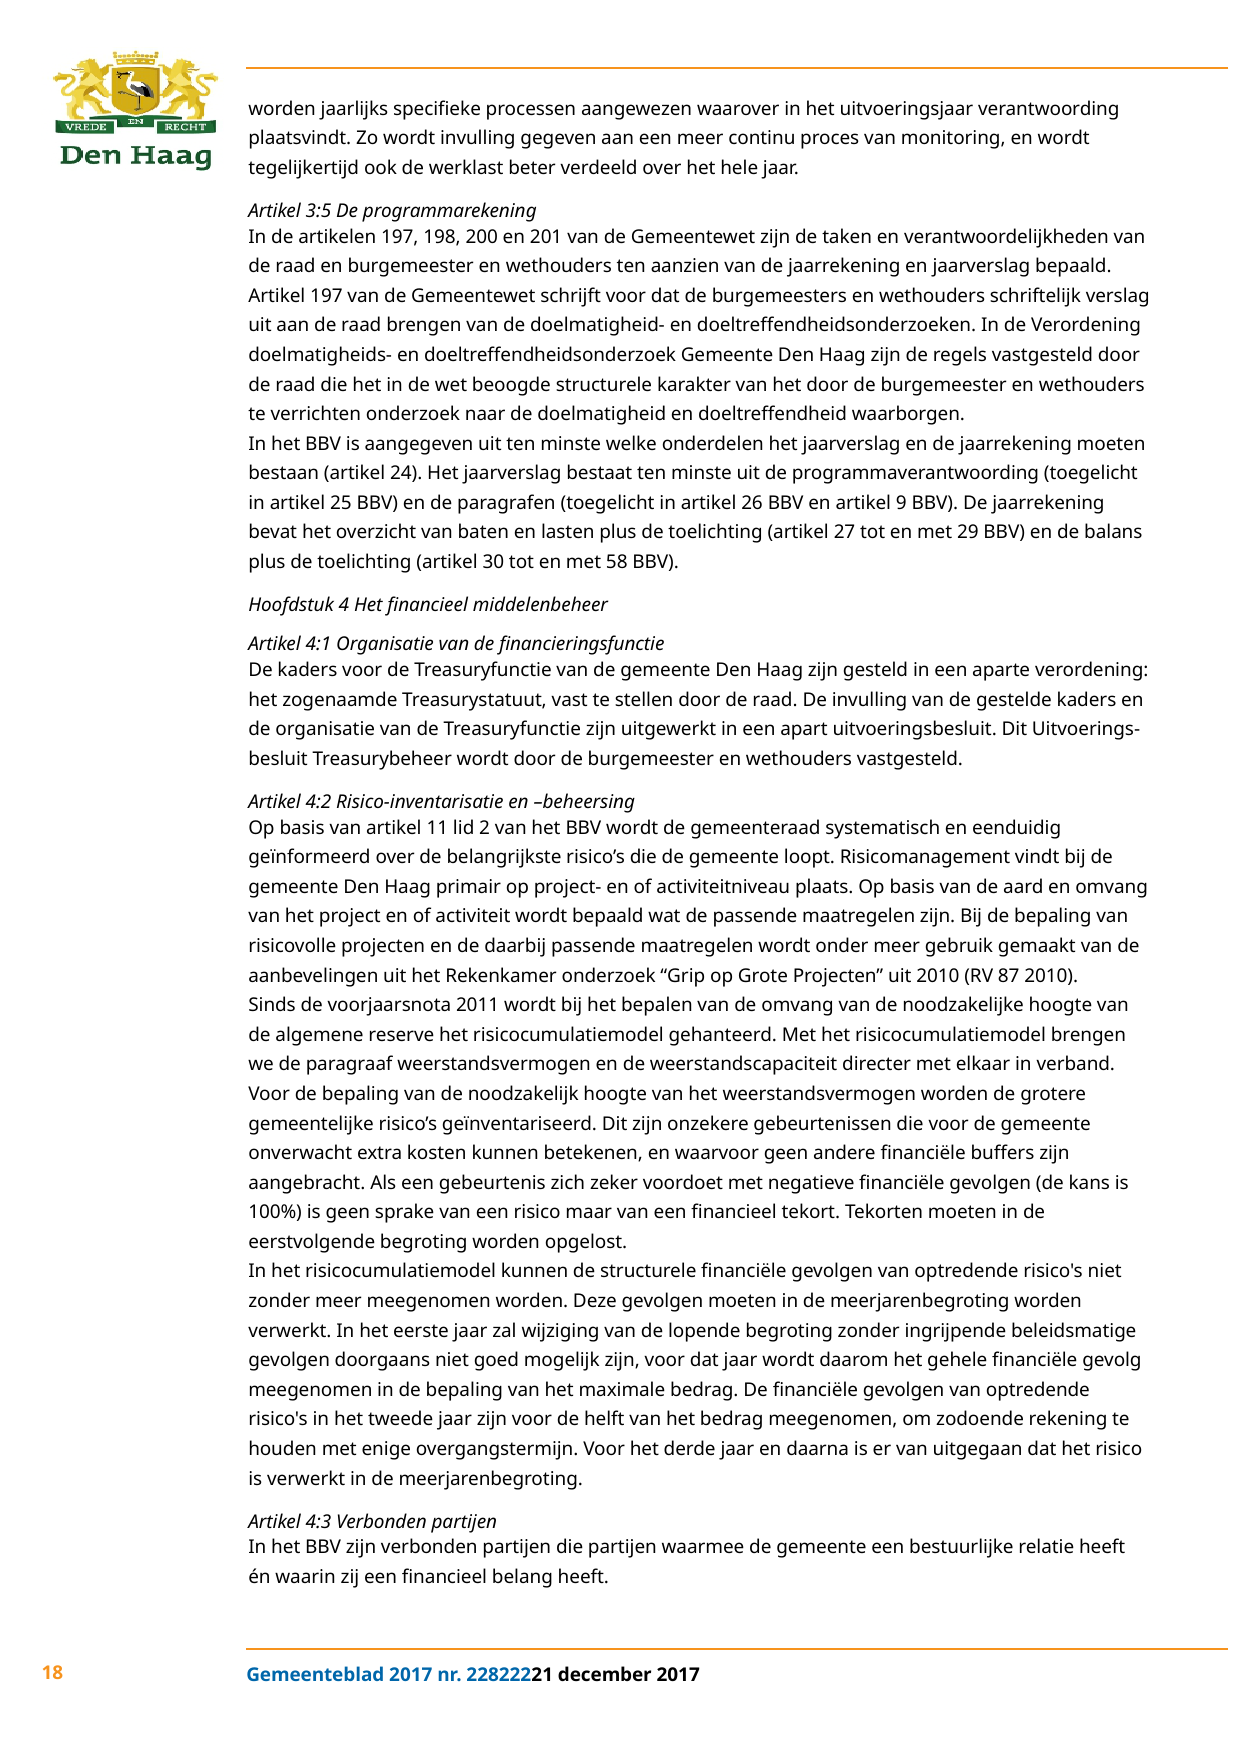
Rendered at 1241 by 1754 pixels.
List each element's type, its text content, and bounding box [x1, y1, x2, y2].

text Hoofdstuk 4 Het financieel middelenbeheer [248, 591, 1152, 617]
text Sinds de voorjaarsnota 2011 wordt bij het bepalen van de omvang van de noodzakelijke hoogte van de algemene reserve het risicocumulatiemodel gehanteerd. Met het risicocumulatiemodel brengen we de paragraaf weerstandsvermogen en de weerstandscapaciteit directer met elkaar in verband. Voor de bepaling van de noodzakelijk hoogte van het weerstandsvermogen worden de grotere gemeentelijke risico’s geïnventariseerd. Dit zijn onzekere gebeurtenissen die voor de gemeente onverwacht extra kosten kunnen betekenen, en waarvoor geen andere financiële buffers zijn aangebracht. Als een gebeurtenis zich zeker voordoet met negatieve financiële gevolgen (de kans is 100%) is geen sprake van een risico maar van een financieel tekort. Tekorten moeten in de eerstvolgende begroting worden opgelost. [248, 991, 1152, 1254]
text De kaders voor de Treasuryfunctie van de gemeente Den Haag zijn gesteld in een aparte verordening: het zogenaamde Treasurystatuut, vast te stellen door de raad. De invulling van de gestelde kaders en de organisatie van de Treasuryfunctie zijn uitgewerkt in een apart uitvoeringsbesluit. Dit Uitvoerings-besluit Treasurybeheer wordt door de burgemeester en wethouders vastgesteld. [248, 656, 1152, 771]
text worden jaarlijks specifieke processen aangewezen waarover in het uitvoeringsjaar verantwoording plaatsvindt. Zo wordt invulling gegeven aan een meer continu proces van monitoring, en wordt tegelijkertijd ook de werklast beter verdeeld over het hele jaar. [248, 95, 1152, 180]
text Artikel 4:1 Organisatie van de financieringsfunctie [248, 631, 1152, 656]
text Artikel 4:3 Verbonden partijen [248, 1508, 1152, 1534]
text In het risicocumulatiemodel kunnen de structurele financiële gevolgen van optredende risico's niet zonder meer meegenomen worden. Deze gevolgen moeten in de meerjarenbegroting worden verwerkt. In het eerste jaar zal wijziging van de lopende begroting zonder ingrijpende beleidsmatige gevolgen doorgaans niet goed mogelijk zijn, voor dat jaar wordt daarom het gehele financiële gevolg meegenomen in de bepaling van het maximale bedrag. De financiële gevolgen van optredende risico's in het tweede jaar zijn voor de helft van het bedrag meegenomen, om zodoende rekening te houden met enige overgangstermijn. Voor het derde jaar en daarna is er van uitgegaan dat het risico is verwerkt in de meerjarenbegroting. [248, 1258, 1152, 1491]
text In de artikelen 197, 198, 200 en 201 van de Gemeentewet zijn de taken en verantwoordelijkheden van de raad en burgemeester en wethouders ten aanzien van de jaarrekening en jaarverslag bepaald. [248, 223, 1152, 278]
picture [41, 47, 231, 172]
text Artikel 4:2 Risico-inventarisatie en –beheersing [248, 788, 1152, 814]
text Artikel 197 van de Gemeentewet schrijft voor dat de burgemeesters en wethouders schriftelijk verslag uit aan de raad brengen van de doelmatigheid- en doeltreffendheidsonderzoeken. In de Verordening doelmatigheids- en doeltreffendheidsonderzoek Gemeente Den Haag zijn de regels vastgesteld door de raad die het in de wet beoogde structurele karakter van het door de burgemeester en wethouders te verrichten onderzoek naar de doelmatigheid en doeltreffendheid waarborgen. [248, 282, 1152, 426]
text In het BBV zijn verbonden partijen die partijen waarmee de gemeente een bestuurlijke relatie heeft én waarin zij een financieel belang heeft. [248, 1534, 1152, 1589]
text Op basis van artikel 11 lid 2 van het BBV wordt de gemeenteraad systematisch en eenduidig geïnformeerd over de belangrijkste risico’s die de gemeente loopt. Risicomanagement vindt bij de gemeente Den Haag primair op project- en of activiteitniveau plaats. Op basis van de aard en omvang van het project en of activiteit wordt bepaald wat de passende maatregelen zijn. Bij de bepaling van risicovolle projecten en de daarbij passende maatregelen wordt onder meer gebruik gemaakt van de aanbevelingen uit het Rekenkamer onderzoek “Grip op Grote Projecten” uit 2010 (RV 87 2010). [248, 814, 1152, 988]
text Artikel 3:5 De programmarekening [248, 197, 1152, 223]
text In het BBV is aangegeven uit ten minste welke onderdelen het jaarverslag en de jaarrekening moeten bestaan (artikel 24). Het jaarverslag bestaat ten minste uit de programmaverantwoording (toegelicht in artikel 25 BBV) en de paragrafen (toegelicht in artikel 26 BBV en artikel 9 BBV). De jaarrekening bevat het overzicht van baten en lasten plus de toelichting (artikel 27 tot en met 29 BBV) en de balans plus de toelichting (artikel 30 tot en met 58 BBV). [248, 430, 1152, 574]
